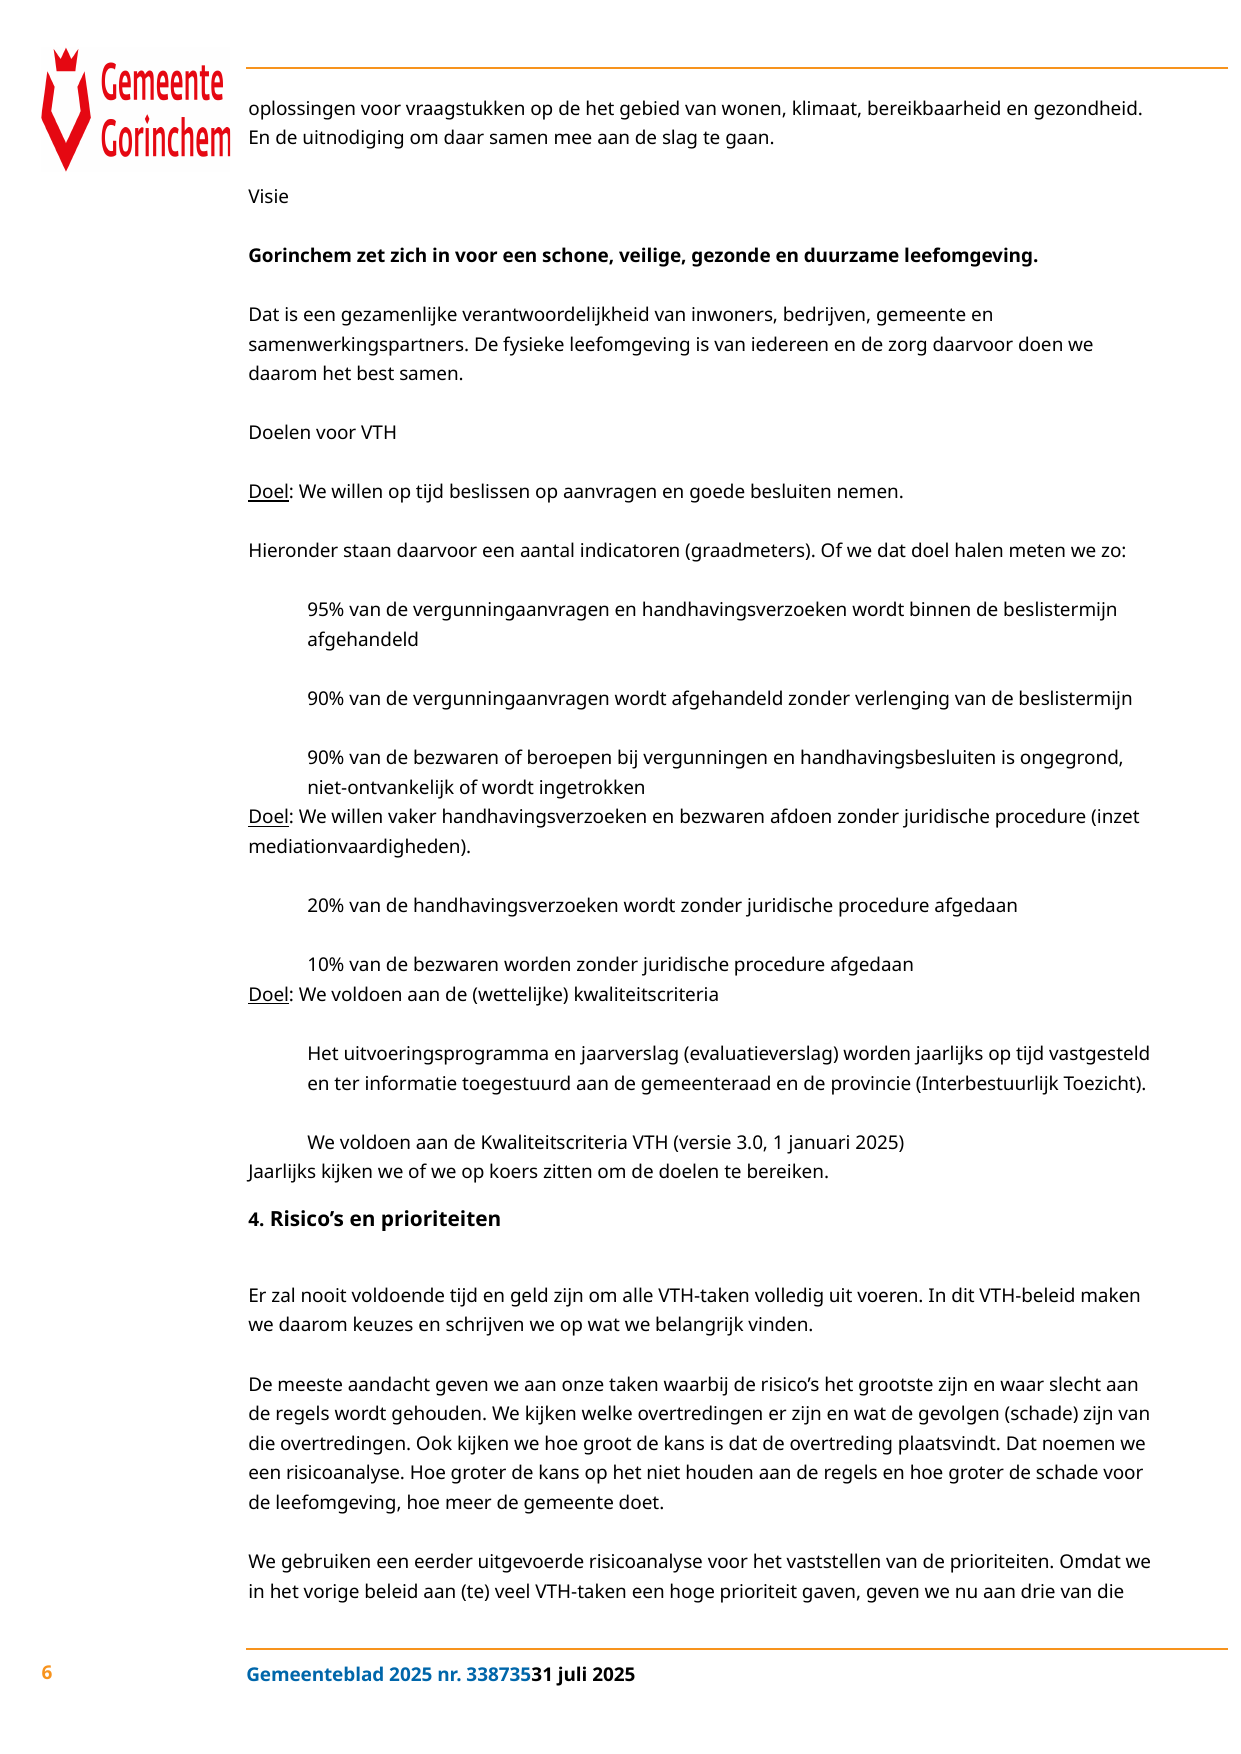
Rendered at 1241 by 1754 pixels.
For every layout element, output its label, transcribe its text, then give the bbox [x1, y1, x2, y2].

list 90% van de bezwaren of beroepen bij vergunningen en handhavingsbesluiten is ongegrond, niet-ontvankelijk of wordt ingetrokken [248, 744, 1152, 800]
text Doel: We willen op tijd beslissen op aanvragen en goede besluiten nemen. [248, 478, 1152, 504]
table_header oplossingen voor vraagstukken op de het gebied van wonen, klimaat, bereikbaarheid en gezondheid. En de uitnodiging om daar samen mee aan de slag te gaan. [248, 95, 1152, 150]
picture [41, 47, 231, 172]
table_header Gorinchem zet zich in voor een schone, veilige, gezonde en duurzame leefomgeving. Dat is een gezamenlijke verantwoordelijkheid van inwoners, bedrijven, gemeente en samenwerkingspartners. De fysieke leefomgeving is van iedereen en de zorg daarvoor doen we daarom het best samen. [248, 242, 1152, 386]
list We voldoen aan de Kwaliteitscriteria VTH (versie 3.0, 1 januari 2025) [248, 1129, 1152, 1155]
text De meeste aandacht geven we aan onze taken waarbij de risico’s het grootste zijn en waar slecht aan de regels wordt gehouden. We kijken welke overtredingen er zijn en wat de gevolgen (schade) zijn van die overtredingen. Ook kijken we hoe groot de kans is dat de overtreding plaatsvindt. Dat noemen we een risicoanalyse. Hoe groter de kans op het niet houden aan de regels en hoe groter de schade voor de leefomgeving, hoe meer de gemeente doet. [248, 1371, 1152, 1515]
text Er zal nooit voldoende tijd en geld zijn om alle VTH-taken volledig uit voeren. In dit VTH-beleid maken we daarom keuzes en schrijven we op wat we belangrijk vinden. [248, 1282, 1152, 1337]
list 95% van de vergunningaanvragen en handhavingsverzoeken wordt binnen de beslistermijn afgehandeld [248, 597, 1152, 652]
text Doel: We voldoen aan de (wettelijke) kwaliteitscriteria [248, 981, 1152, 1007]
list 20% van de handhavingsverzoeken wordt zonder juridische procedure afgedaan [248, 892, 1152, 918]
list Het uitvoeringsprogramma en jaarverslag (evaluatieverslag) worden jaarlijks op tijd vastgesteld en ter informatie toegestuurd aan de gemeenteraad en de provincie (Interbestuurlijk Toezicht). [248, 1040, 1152, 1096]
text Visie [248, 183, 1152, 209]
text We gebruiken een eerder uitgevoerde risicoanalyse voor het vaststellen van de prioriteiten. Omdat we in het vorige beleid aan (te) veel VTH-taken een hoge prioriteit gaven, geven we nu aan drie van die [248, 1548, 1152, 1603]
list 10% van de bezwaren worden zonder juridische procedure afgedaan [248, 952, 1152, 977]
text Hieronder staan daarvoor een aantal indicatoren (graadmeters). Of we dat doel halen meten we zo: [248, 537, 1152, 563]
text Doel: We willen vaker handhavingsverzoeken en bezwaren afdoen zonder juridische procedure (inzet mediationvaardigheden). [248, 804, 1152, 859]
text 4. Risico’s en prioriteiten [248, 1204, 1152, 1233]
text Doelen voor VTH [248, 419, 1152, 445]
list 90% van de vergunningaanvragen wordt afgehandeld zonder verlenging van de beslistermijn [248, 685, 1152, 711]
text Jaarlijks kijken we of we op koers zitten om de doelen te bereiken. [248, 1159, 1152, 1184]
